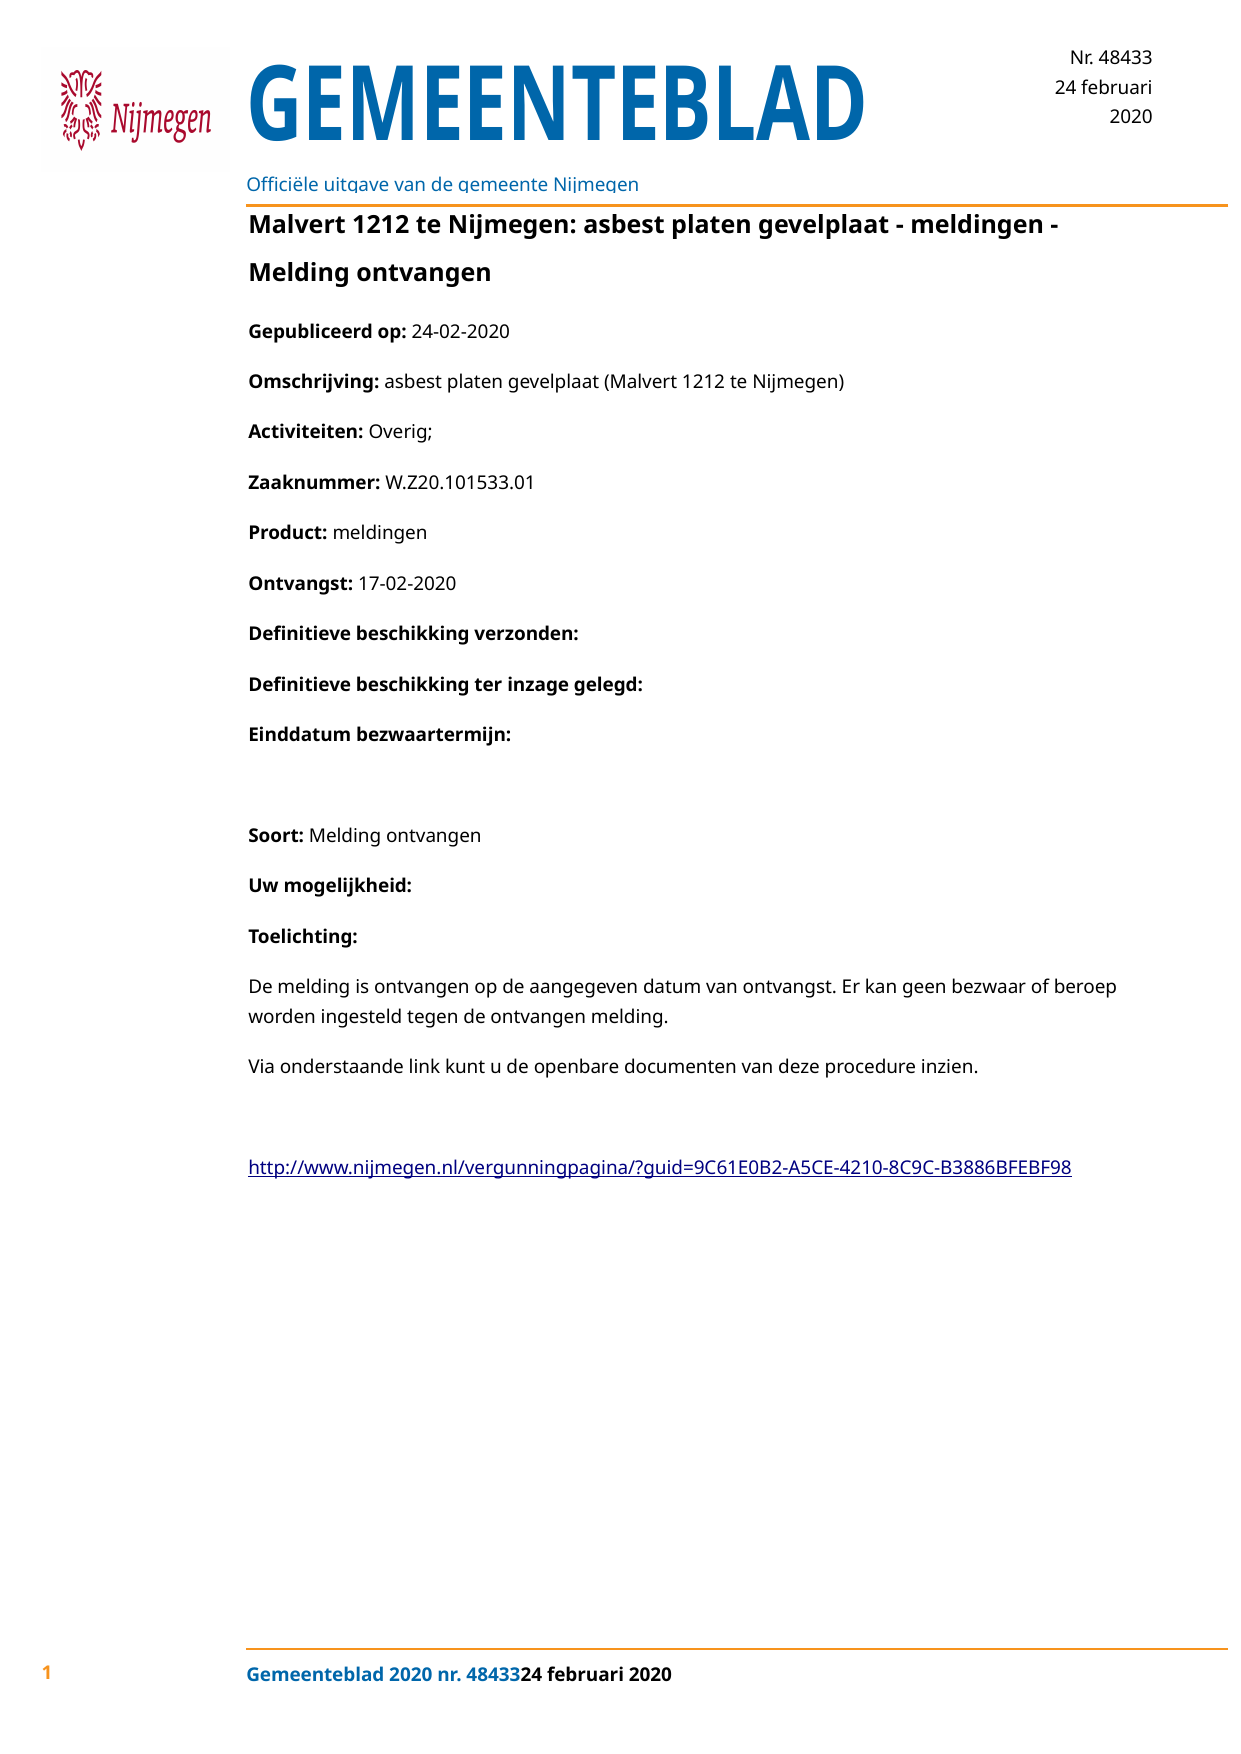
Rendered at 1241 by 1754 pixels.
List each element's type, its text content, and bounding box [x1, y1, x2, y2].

picture [41, 47, 231, 172]
text Definitieve beschikking verzonden: [248, 620, 1152, 646]
text Product: meldingen [248, 519, 1152, 545]
text Via onderstaande link kunt u de openbare documenten van deze procedure inzien. [248, 1053, 1152, 1079]
text Einddatum bezwaartermijn: [248, 721, 1152, 747]
text Malvert 1212 te Nijmegen: asbest platen gevelplaat - meldingen - Melding ontvangen [248, 207, 1152, 288]
text Zaaknummer: W.Z20.101533.01 [248, 469, 1152, 495]
text Soort: Melding ontvangen [248, 822, 1152, 848]
text Definitieve beschikking ter inzage gelegd: [248, 671, 1152, 697]
text Toelichting: [248, 923, 1152, 949]
text Ontvangst: 17-02-2020 [248, 570, 1152, 596]
text Gepubliceerd op: 24-02-2020 [248, 318, 1152, 344]
text De melding is ontvangen op de aangegeven datum van ontvangst. Er kan geen bezwaar of beroep worden ingesteld tegen de ontvangen melding. [248, 973, 1152, 1029]
text http://www.nijmegen.nl/vergunningpagina/?guid=9C61E0B2-A5CE-4210-8C9C-B3886BFEBF98 [248, 1154, 1152, 1180]
text Activiteiten: Overig; [248, 419, 1152, 444]
text Uw mogelijkheid: [248, 872, 1152, 898]
text Omschrijving: asbest platen gevelplaat (Malvert 1212 te Nijmegen) [248, 368, 1152, 394]
